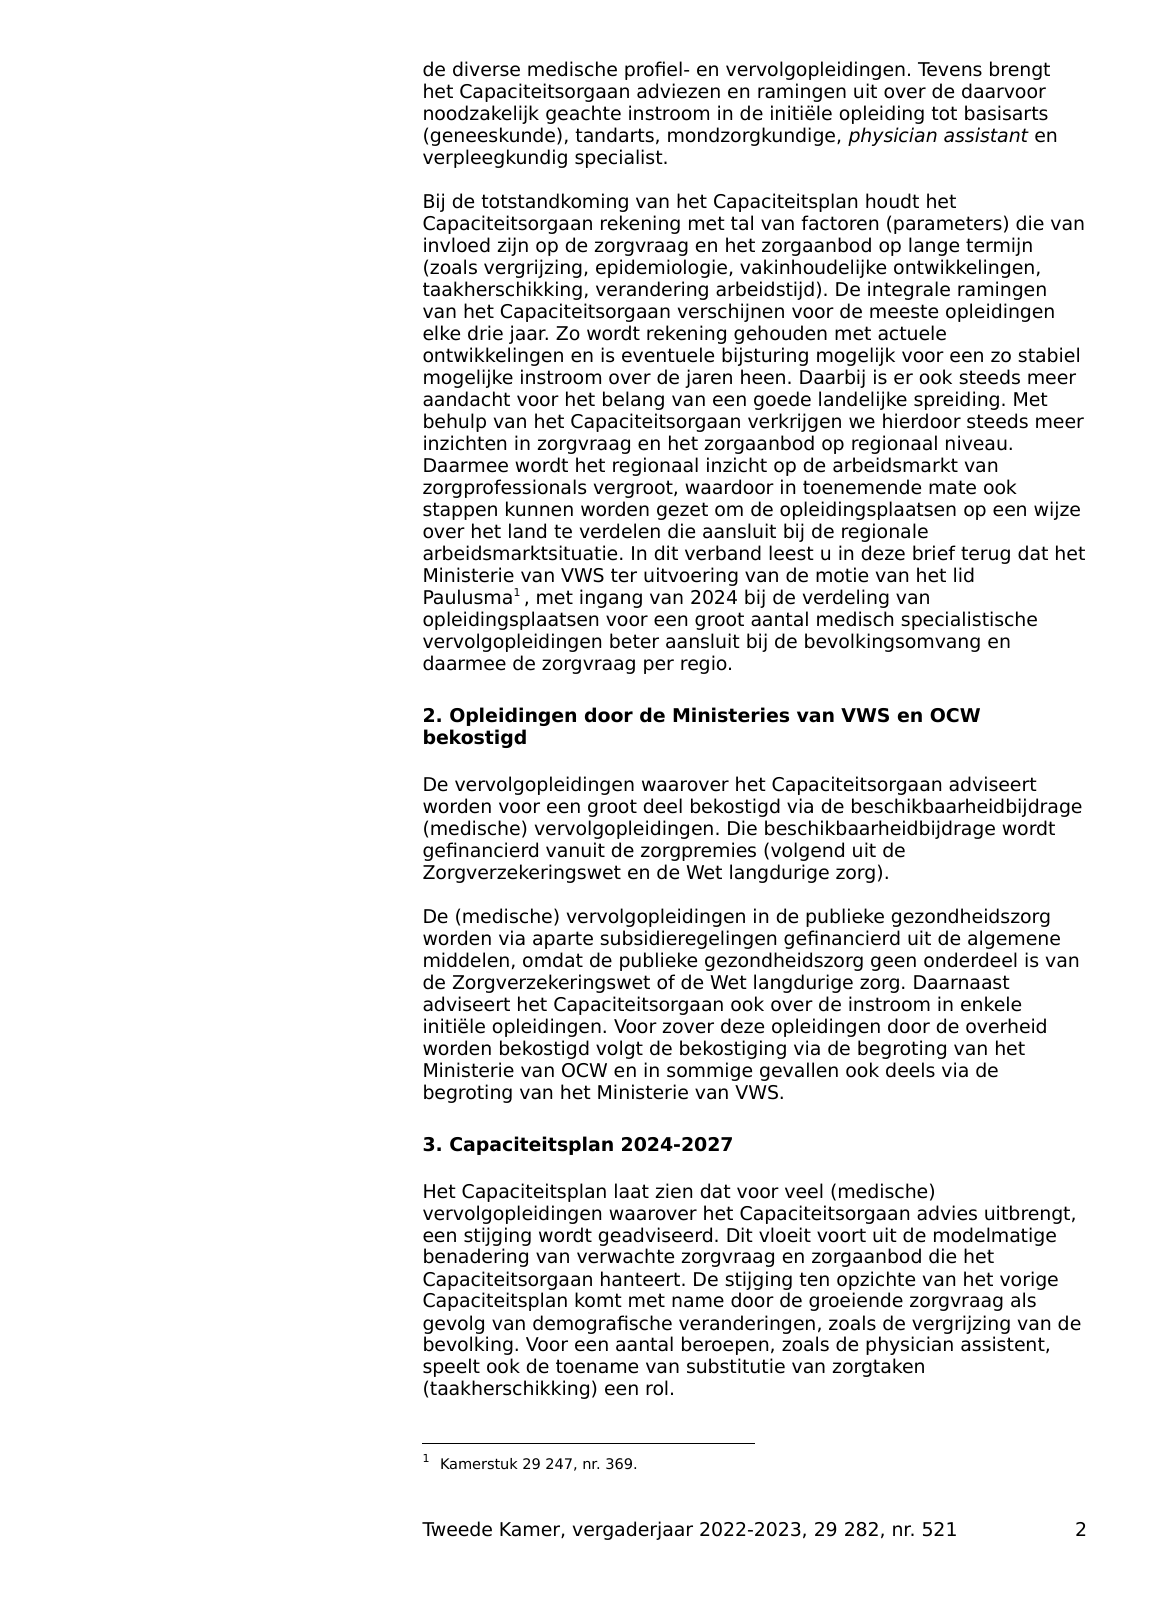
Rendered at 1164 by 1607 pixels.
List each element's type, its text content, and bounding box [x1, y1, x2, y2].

text De vervolgopleidingen waarover het Capaciteitsorgaan adviseert worden voor een groot deel bekostigd via de beschikbaarheidbijdrage (medische) vervolgopleidingen. Die beschikbaarheidbijdrage wordt gefinancierd vanuit de zorgpremies (volgend uit de Zorgverzekeringswet en de Wet langdurige zorg). [422, 774, 1087, 883]
text Het Capaciteitsplan laat zien dat voor veel (medische) vervolgopleidingen waarover het Capaciteitsorgaan advies uitbrengt, een stijging wordt geadviseerd. Dit vloeit voort uit de modelmatige benadering van verwachte zorgvraag en zorgaanbod die het Capaciteitsorgaan hanteert. De stijging ten opzichte van het vorige Capaciteitsplan komt met name door de groeiende zorgvraag als gevolg van demografische veranderingen, zoals de vergrijzing van de bevolking. Voor een aantal beroepen, zoals de physician assistent, speelt ook de toename van substitutie van zorgtaken (taakherschikking) een rol. [422, 1181, 1087, 1400]
text Bij de totstandkoming van het Capaciteitsplan houdt het Capaciteitsorgaan rekening met tal van factoren (parameters) die van invloed zijn op de zorgvraag en het zorgaanbod op lange termijn (zoals vergrijzing, epidemiologie, vakinhoudelijke ontwikkelingen, taakherschikking, verandering arbeidstijd). De integrale ramingen van het Capaciteitsorgaan verschijnen voor de meeste opleidingen elke drie jaar. Zo wordt rekening gehouden met actuele ontwikkelingen en is eventuele bijsturing mogelijk voor een zo stabiel mogelijke instroom over de jaren heen. Daarbij is er ook steeds meer aandacht voor het belang van een goede landelijke spreiding. Met behulp van het Capaciteitsorgaan verkrijgen we hierdoor steeds meer inzichten in zorgvraag en het zorgaanbod op regionaal niveau. Daarmee wordt het regionaal inzicht op de arbeidsmarkt van zorgprofessionals vergroot, waardoor in toenemende mate ook stappen kunnen worden gezet om de opleidingsplaatsen op een wijze over het land te verdelen die aansluit bij de regionale arbeidsmarktsituatie. In dit verband leest u in deze brief terug dat het Ministerie van VWS ter uitvoering van de motie van het lid Paulusma, met ingang van 2024 bij de verdeling van opleidingsplaatsen voor een groot aantal medisch specialistische vervolgopleidingen beter aansluit bij de bevolkingsomvang en daarmee de zorgvraag per regio. [422, 191, 1087, 675]
text Kamerstuk 29 247, nr. 369. [422, 1452, 1087, 1474]
text de diverse medische profiel- en vervolgopleidingen. Tevens brengt het Capaciteitsorgaan adviezen en ramingen uit over de daarvoor noodzakelijk geachte instroom in de initiële opleiding tot basisarts (geneeskunde), tandarts, mondzorgkundige, physician assistant en verpleegkundig specialist. [422, 59, 1087, 169]
subtitle 3. Capaciteitsplan 2024-2027 [422, 1133, 1087, 1156]
subtitle 2. Opleidingen door de Ministeries van VWS en OCW bekostigd [422, 705, 1087, 749]
text De (medische) vervolgopleidingen in de publieke gezondheidszorg worden via aparte subsidieregelingen gefinancierd uit de algemene middelen, omdat de publieke gezondheidszorg geen onderdeel is van de Zorgverzekeringswet of de Wet langdurige zorg. Daarnaast adviseert het Capaciteitsorgaan ook over de instroom in enkele initiële opleidingen. Voor zover deze opleidingen door de overheid worden bekostigd volgt de bekostiging via de begroting van het Ministerie van OCW en in sommige gevallen ook deels via de begroting van het Ministerie van VWS. [422, 906, 1087, 1103]
